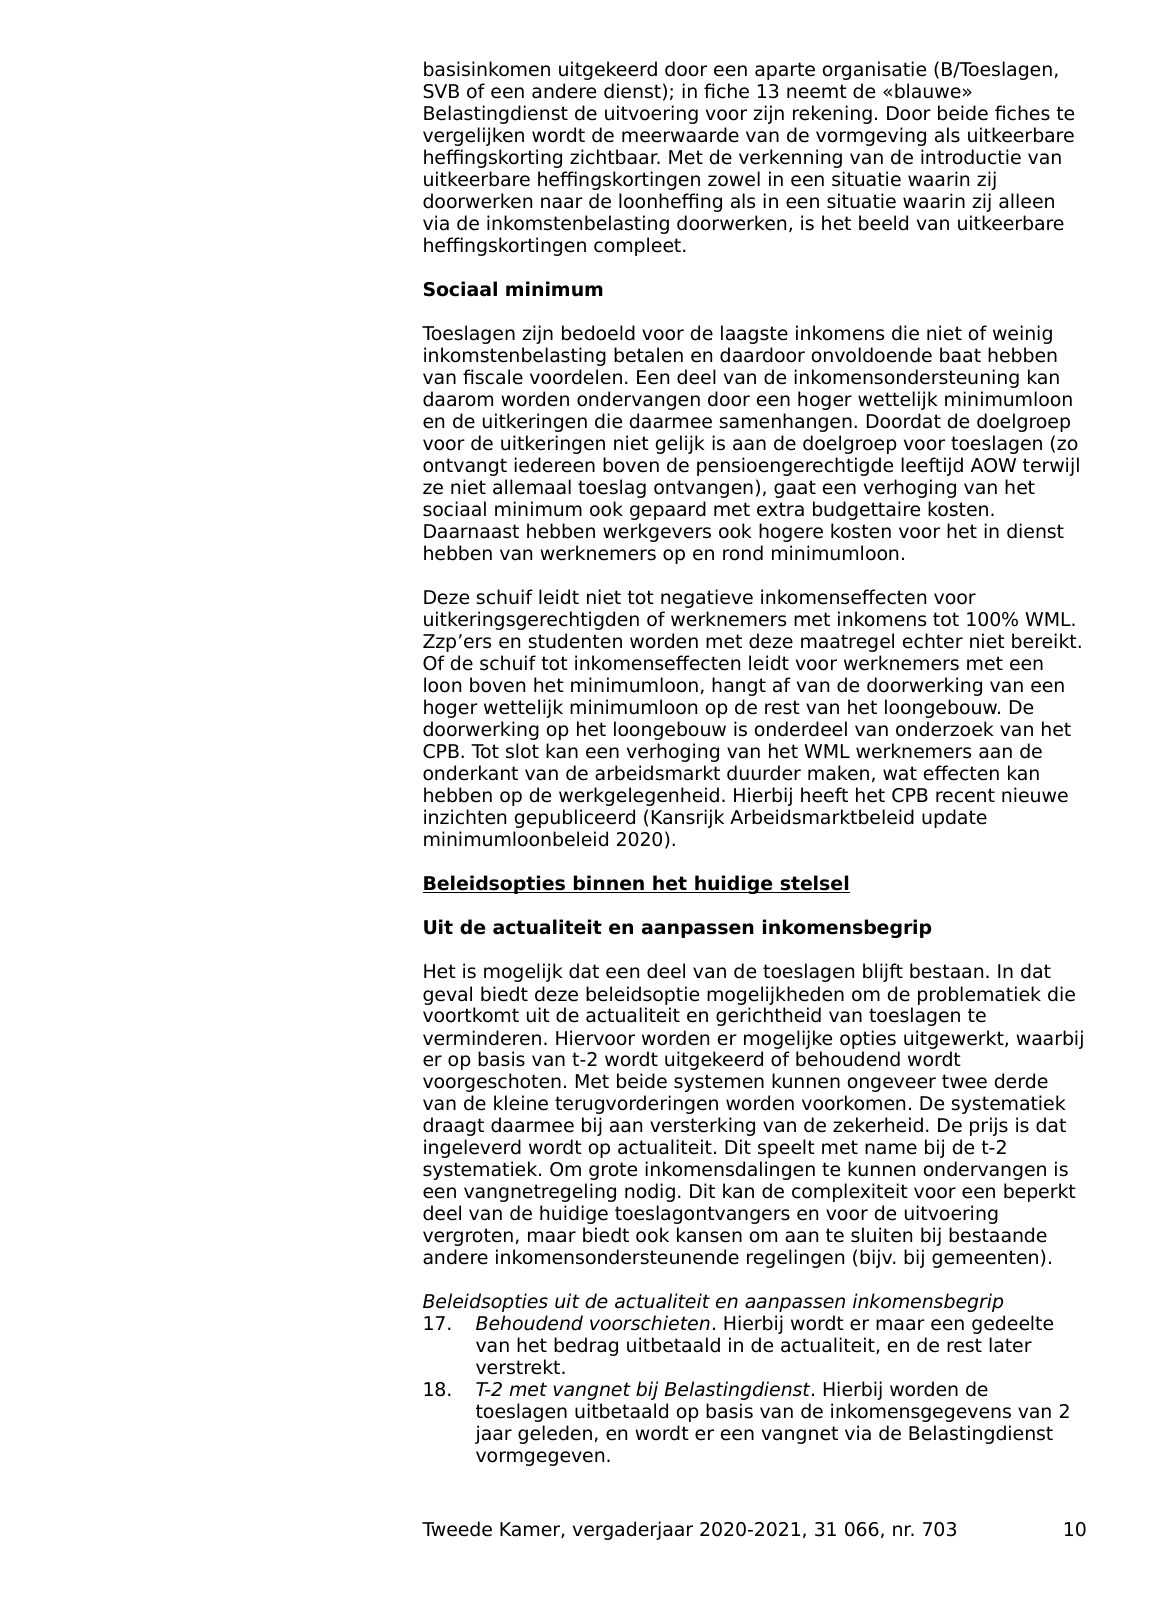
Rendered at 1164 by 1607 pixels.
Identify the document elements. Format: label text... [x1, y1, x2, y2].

text 18. T-2 met vangnet bij Belastingdienst. Hierbij worden de toeslagen uitbetaald op basis van de inkomensgegevens van 2 jaar geleden, en wordt er een vangnet via de Belastingdienst vormgegeven. [422, 1379, 1087, 1467]
subtitle Sociaal minimum [422, 279, 1087, 301]
text basisinkomen uitgekeerd door een aparte organisatie (B/Toeslagen, SVB of een andere dienst); in fiche 13 neemt de «blauwe» Belastingdienst de uitvoering voor zijn rekening. Door beide fiches te vergelijken wordt de meerwaarde van de vormgeving als uitkeerbare heffingskorting zichtbaar. Met de verkenning van de introductie van uitkeerbare heffingskortingen zowel in een situatie waarin zij doorwerken naar de loonheffing als in een situatie waarin zij alleen via de inkomstenbelasting doorwerken, is het beeld van uitkeerbare heffingskortingen compleet. [422, 59, 1087, 257]
subtitle Beleidsopties uit de actualiteit en aanpassen inkomensbegrip [422, 1291, 1087, 1313]
text 17. Behoudend voorschieten. Hierbij wordt er maar een gedeelte van het bedrag uitbetaald in de actualiteit, en de rest later verstrekt. [422, 1313, 1087, 1379]
subtitle Beleidsopties binnen het huidige stelsel [422, 873, 1087, 895]
subtitle Uit de actualiteit en aanpassen inkomensbegrip [422, 917, 1087, 939]
text Deze schuif leidt niet tot negatieve inkomenseffecten voor uitkeringsgerechtigden of werknemers met inkomens tot 100% WML. Zzp’ers en studenten worden met deze maatregel echter niet bereikt. Of de schuif tot inkomenseffecten leidt voor werknemers met een loon boven het minimumloon, hangt af van de doorwerking van een hoger wettelijk minimumloon op de rest van het loongebouw. De doorwerking op het loongebouw is onderdeel van onderzoek van het CPB. Tot slot kan een verhoging van het WML werknemers aan de onderkant van de arbeidsmarkt duurder maken, wat effecten kan hebben op de werkgelegenheid. Hierbij heeft het CPB recent nieuwe inzichten gepubliceerd (Kansrijk Arbeidsmarktbeleid update minimumloonbeleid 2020). [422, 587, 1087, 851]
text Het is mogelijk dat een deel van de toeslagen blijft bestaan. In dat geval biedt deze beleidsoptie mogelijkheden om de problematiek die voortkomt uit de actualiteit en gerichtheid van toeslagen te verminderen. Hiervoor worden er mogelijke opties uitgewerkt, waarbij er op basis van t-2 wordt uitgekeerd of behoudend wordt voorgeschoten. Met beide systemen kunnen ongeveer twee derde van de kleine terugvorderingen worden voorkomen. De systematiek draagt daarmee bij aan versterking van de zekerheid. De prijs is dat ingeleverd wordt op actualiteit. Dit speelt met name bij de t-2 systematiek. Om grote inkomensdalingen te kunnen ondervangen is een vangnetregeling nodig. Dit kan de complexiteit voor een beperkt deel van de huidige toeslagontvangers en voor de uitvoering vergroten, maar biedt ook kansen om aan te sluiten bij bestaande andere inkomensondersteunende regelingen (bijv. bij gemeenten). [422, 961, 1087, 1269]
text Toeslagen zijn bedoeld voor de laagste inkomens die niet of weinig inkomstenbelasting betalen en daardoor onvoldoende baat hebben van fiscale voordelen. Een deel van de inkomensondersteuning kan daarom worden ondervangen door een hoger wettelijk minimumloon en de uitkeringen die daarmee samenhangen. Doordat de doelgroep voor de uitkeringen niet gelijk is aan de doelgroep voor toeslagen (zo ontvangt iedereen boven de pensioengerechtigde leeftijd AOW terwijl ze niet allemaal toeslag ontvangen), gaat een verhoging van het sociaal minimum ook gepaard met extra budgettaire kosten. Daarnaast hebben werkgevers ook hogere kosten voor het in dienst hebben van werknemers op en rond minimumloon. [422, 323, 1087, 565]
